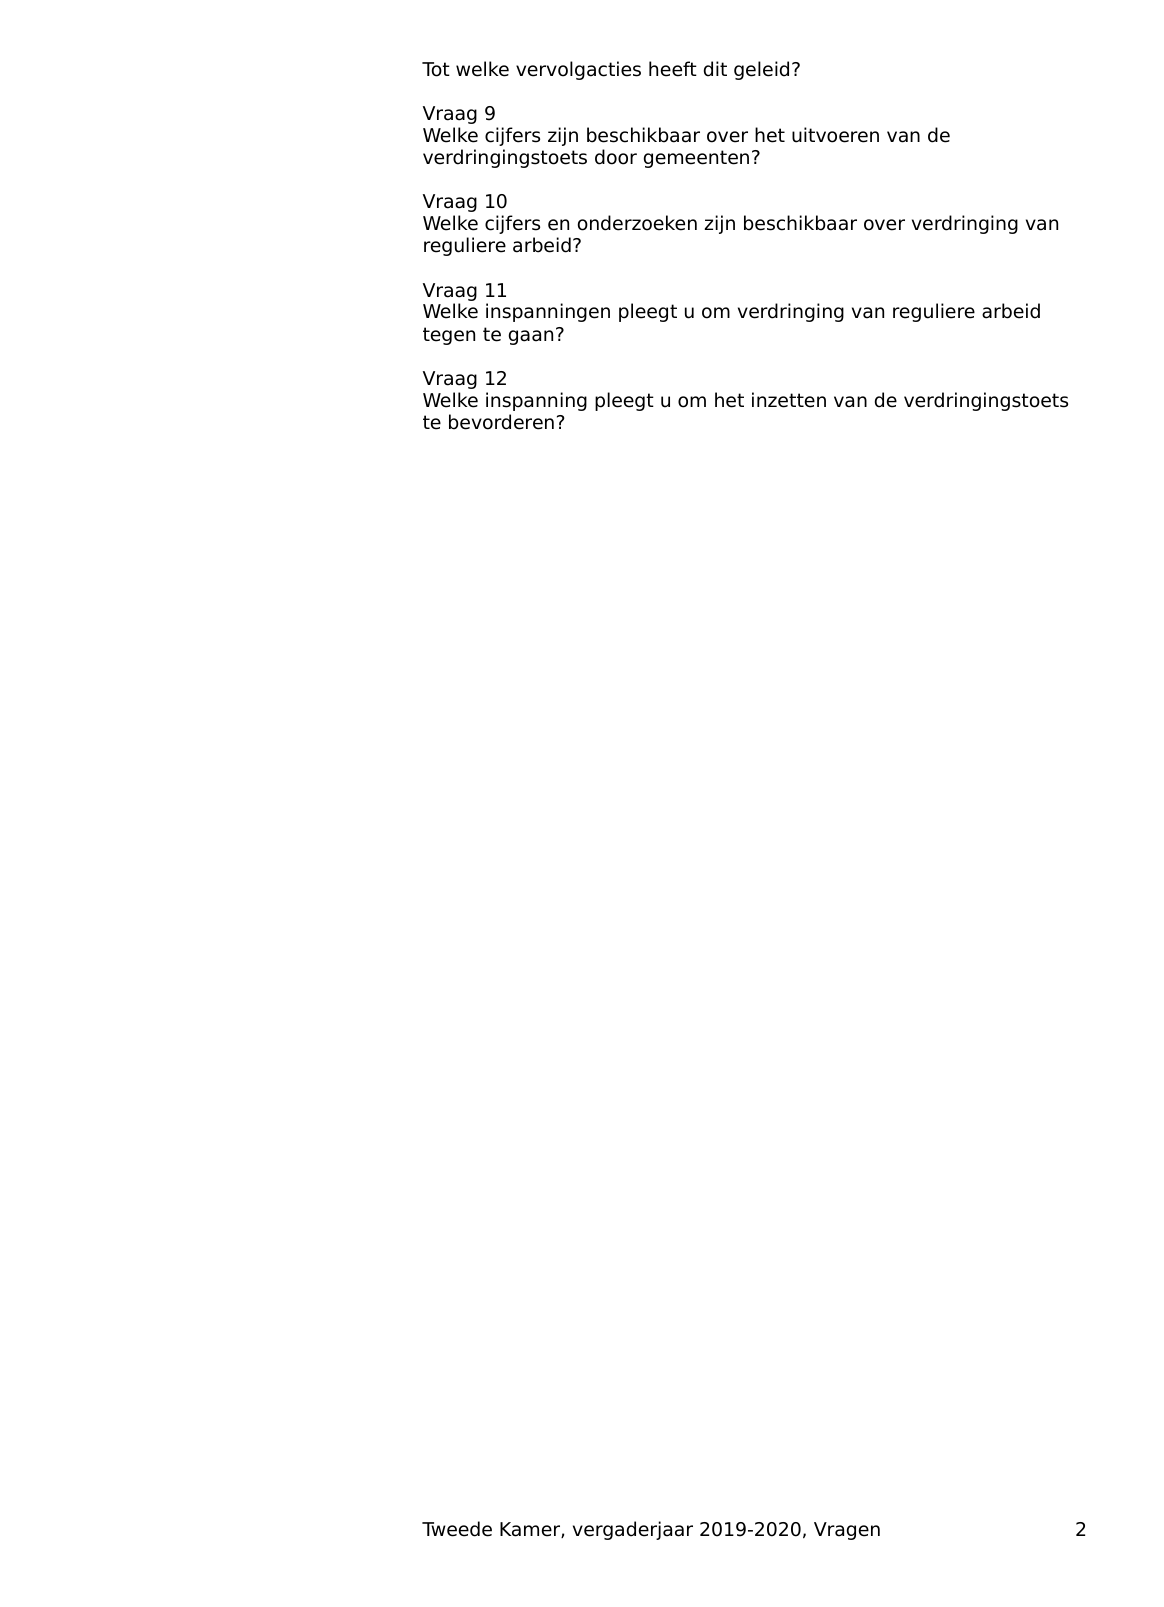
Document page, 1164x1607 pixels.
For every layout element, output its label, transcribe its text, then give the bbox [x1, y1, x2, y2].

text Tot welke vervolgacties heeft dit geleid? [422, 59, 1087, 81]
text Welke inspanningen pleegt u om verdringing van reguliere arbeid tegen te gaan? [422, 301, 1087, 345]
text Vraag 10 [422, 191, 1087, 213]
text Welke inspanning pleegt u om het inzetten van de verdringingstoets te bevorderen? [422, 389, 1087, 433]
text Welke cijfers zijn beschikbaar over het uitvoeren van de verdringingstoets door gemeenten? [422, 125, 1087, 169]
text Welke cijfers en onderzoeken zijn beschikbaar over verdringing van reguliere arbeid? [422, 213, 1087, 257]
text Vraag 12 [422, 368, 1087, 389]
text Vraag 9 [422, 103, 1087, 125]
text Vraag 11 [422, 279, 1087, 301]
